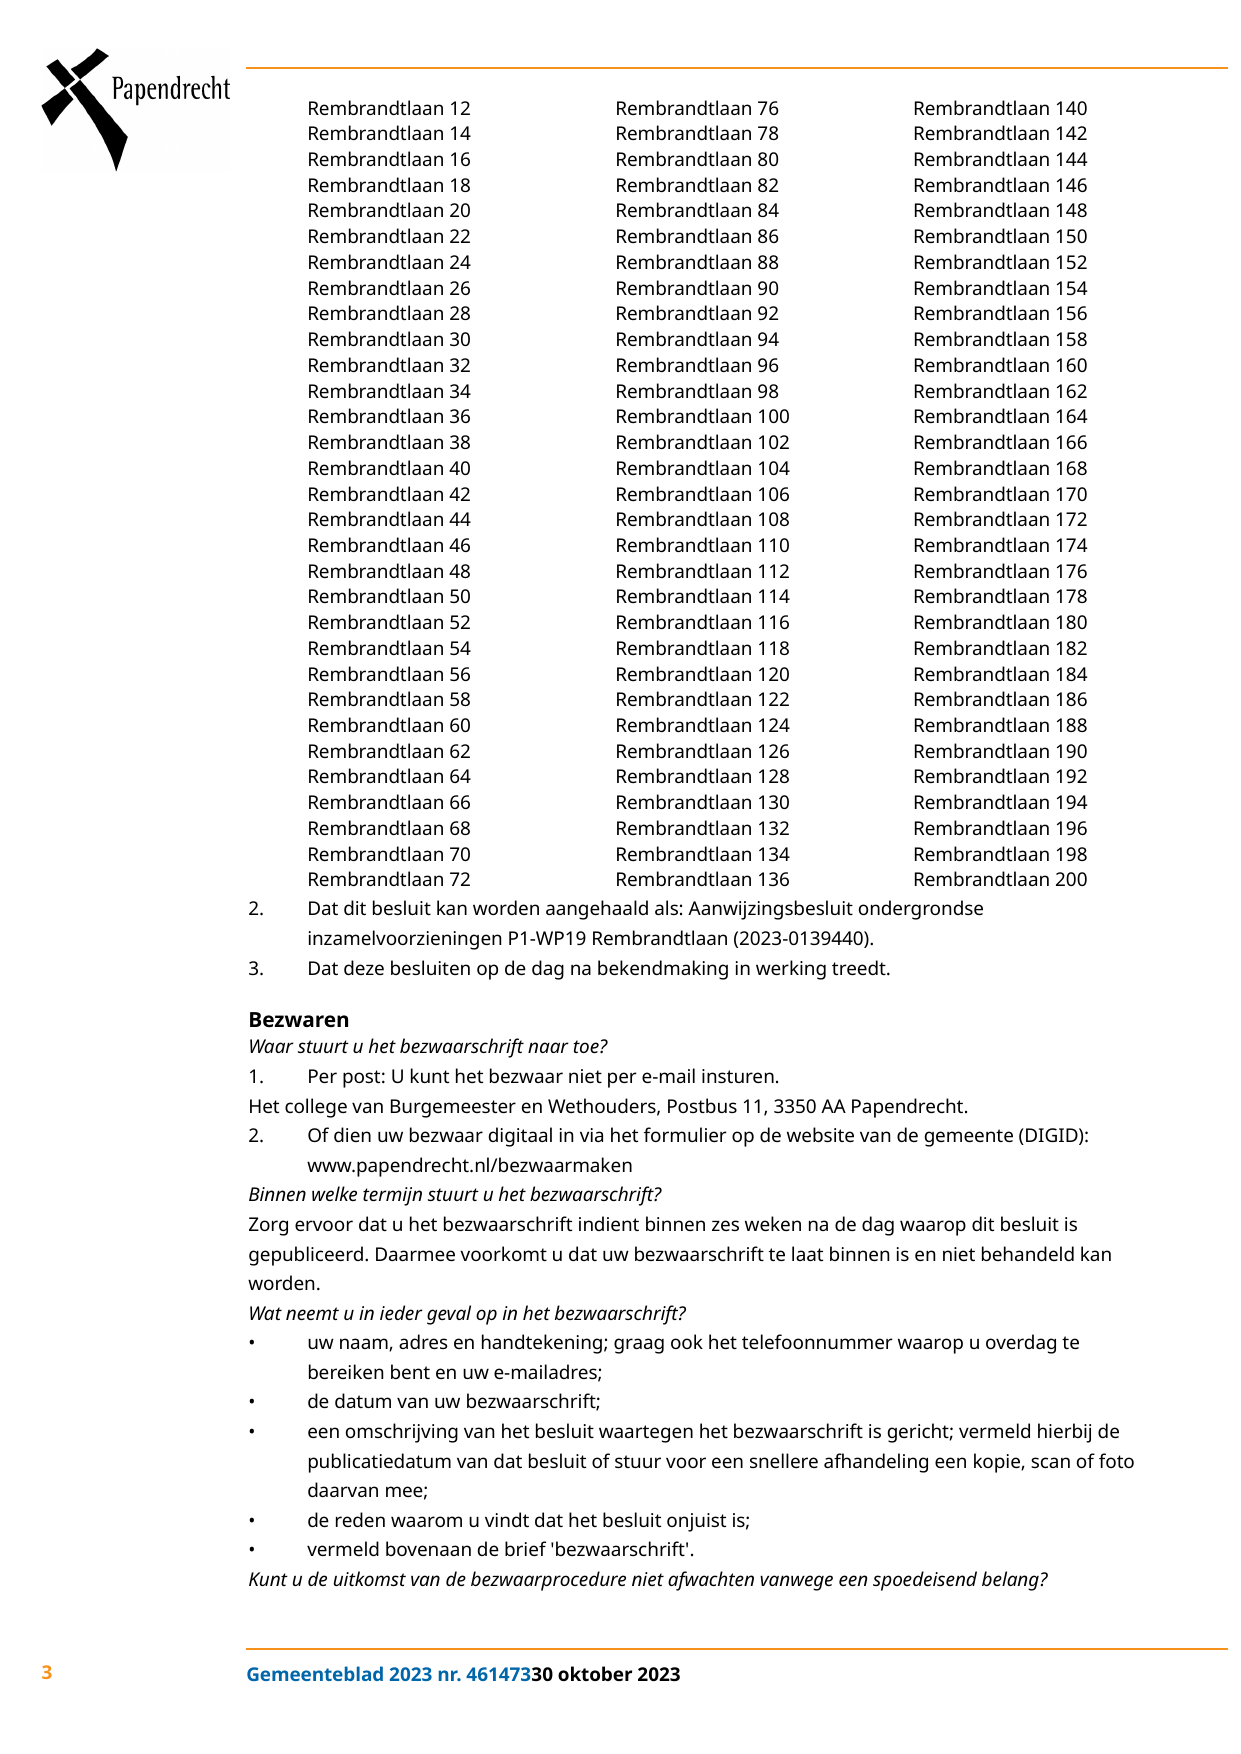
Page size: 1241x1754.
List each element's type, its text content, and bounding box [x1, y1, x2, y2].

table_cell Rembrandtlaan 130 [556, 790, 854, 815]
table_cell Rembrandtlaan 58 [248, 687, 556, 712]
text Het college van Burgemeester en Wethouders, Postbus 11, 3350 AA Papendrecht. [248, 1093, 1152, 1118]
table_cell Rembrandtlaan 42 [248, 481, 556, 506]
table_cell Rembrandtlaan 116 [556, 609, 854, 635]
table_cell Rembrandtlaan 106 [556, 481, 854, 506]
table_cell Rembrandtlaan 142 [854, 121, 1152, 146]
table_cell Rembrandtlaan 64 [248, 764, 556, 789]
list Of dien uw bezwaar digitaal in via het formulier op de website van de gemeente (DIGID): www.papendrecht.nl/bezwaarmaken [248, 1122, 1152, 1178]
table_cell Rembrandtlaan 98 [556, 378, 854, 403]
table_cell Rembrandtlaan 174 [854, 532, 1152, 558]
table_cell Rembrandtlaan 118 [556, 635, 854, 661]
table_cell Rembrandtlaan 22 [248, 224, 556, 249]
table_cell Rembrandtlaan 50 [248, 584, 556, 609]
table_cell Rembrandtlaan 170 [854, 481, 1152, 506]
text Kunt u de uitkomst van de bezwaarprocedure niet afwachten vanwege een spoedeisend belang? [248, 1566, 1152, 1592]
table_cell Rembrandtlaan 148 [854, 198, 1152, 223]
table_cell Rembrandtlaan 150 [854, 224, 1152, 249]
table_cell Rembrandtlaan 126 [556, 738, 854, 764]
table_cell Rembrandtlaan 136 [556, 867, 854, 892]
text Zorg ervoor dat u het bezwaarschrift indient binnen zes weken na de dag waarop dit besluit is gepubliceerd. Daarmee voorkomt u dat uw bezwaarschrift te laat binnen is en niet behandeld kan worden. [248, 1211, 1152, 1296]
table_cell Rembrandtlaan 70 [248, 841, 556, 867]
table_cell Rembrandtlaan 122 [556, 687, 854, 712]
table_cell Rembrandtlaan 44 [248, 506, 556, 532]
table_cell Rembrandtlaan 52 [248, 609, 556, 635]
table_cell Rembrandtlaan 20 [248, 198, 556, 223]
table_cell Rembrandtlaan 92 [556, 301, 854, 326]
table_cell Rembrandtlaan 54 [248, 635, 556, 661]
table_cell Rembrandtlaan 68 [248, 815, 556, 841]
text Binnen welke termijn stuurt u het bezwaarschrift? [248, 1182, 1152, 1207]
list Dat deze besluiten op de dag na bekendmaking in werking treedt. [248, 955, 1152, 981]
table_cell Rembrandtlaan 188 [854, 712, 1152, 738]
table_cell Rembrandtlaan 102 [556, 429, 854, 455]
table_cell Rembrandtlaan 26 [248, 275, 556, 301]
table_cell Rembrandtlaan 66 [248, 790, 556, 815]
list vermeld bovenaan de brief 'bezwaarschrift'. [248, 1537, 1152, 1562]
table_cell Rembrandtlaan 190 [854, 738, 1152, 764]
picture [41, 47, 231, 172]
table_cell Rembrandtlaan 30 [248, 326, 556, 352]
table_cell Rembrandtlaan 12 [248, 95, 556, 121]
table_cell Rembrandtlaan 82 [556, 172, 854, 198]
table_cell Rembrandtlaan 32 [248, 352, 556, 378]
table_cell Rembrandtlaan 62 [248, 738, 556, 764]
table_cell Rembrandtlaan 18 [248, 172, 556, 198]
text Wat neemt u in ieder geval op in het bezwaarschrift? [248, 1300, 1152, 1326]
list een omschrijving van het besluit waartegen het bezwaarschrift is gericht; vermeld hierbij de publicatiedatum van dat besluit of stuur voor een snellere afhandeling een kopie, scan of foto daarvan mee; [248, 1418, 1152, 1503]
table_cell Rembrandtlaan 84 [556, 198, 854, 223]
table_cell Rembrandtlaan 180 [854, 609, 1152, 635]
table_cell Rembrandtlaan 40 [248, 455, 556, 481]
table_cell Rembrandtlaan 88 [556, 249, 854, 275]
table_cell Rembrandtlaan 60 [248, 712, 556, 738]
text Waar stuurt u het bezwaarschrift naar toe? [248, 1034, 1152, 1059]
table_cell Rembrandtlaan 24 [248, 249, 556, 275]
table_cell Rembrandtlaan 86 [556, 224, 854, 249]
table_cell Rembrandtlaan 110 [556, 532, 854, 558]
table_cell Rembrandtlaan 184 [854, 661, 1152, 687]
table_cell Rembrandtlaan 162 [854, 378, 1152, 403]
table_cell Rembrandtlaan 124 [556, 712, 854, 738]
list Dat dit besluit kan worden aangehaald als: Aanwijzingsbesluit ondergrondse inzamelvoorzieningen P1-WP19 Rembrandtlaan (2023-0139440). [248, 896, 1152, 951]
table_cell Rembrandtlaan 146 [854, 172, 1152, 198]
table_cell Rembrandtlaan 152 [854, 249, 1152, 275]
table_cell Rembrandtlaan 104 [556, 455, 854, 481]
table_cell Rembrandtlaan 164 [854, 404, 1152, 429]
table_cell Rembrandtlaan 78 [556, 121, 854, 146]
list Per post: U kunt het bezwaar niet per e-mail insturen. [248, 1063, 1152, 1089]
table_cell Rembrandtlaan 198 [854, 841, 1152, 867]
table_cell Rembrandtlaan 46 [248, 532, 556, 558]
table_cell Rembrandtlaan 100 [556, 404, 854, 429]
table_cell Rembrandtlaan 114 [556, 584, 854, 609]
table_cell Rembrandtlaan 128 [556, 764, 854, 789]
table_cell Rembrandtlaan 166 [854, 429, 1152, 455]
table_cell Rembrandtlaan 28 [248, 301, 556, 326]
table_cell Rembrandtlaan 56 [248, 661, 556, 687]
table_cell Rembrandtlaan 192 [854, 764, 1152, 789]
table_cell Rembrandtlaan 196 [854, 815, 1152, 841]
table_cell Rembrandtlaan 34 [248, 378, 556, 403]
table_cell Rembrandtlaan 134 [556, 841, 854, 867]
table_cell Rembrandtlaan 182 [854, 635, 1152, 661]
text Bezwaren [248, 1005, 1152, 1034]
table_cell Rembrandtlaan 80 [556, 146, 854, 172]
table_cell Rembrandtlaan 168 [854, 455, 1152, 481]
table_cell Rembrandtlaan 132 [556, 815, 854, 841]
table_cell Rembrandtlaan 72 [248, 867, 556, 892]
table_cell Rembrandtlaan 76 [556, 95, 854, 121]
table_cell Rembrandtlaan 160 [854, 352, 1152, 378]
list de datum van uw bezwaarschrift; [248, 1389, 1152, 1414]
table_cell Rembrandtlaan 90 [556, 275, 854, 301]
table_cell Rembrandtlaan 200 [854, 867, 1152, 892]
table_cell Rembrandtlaan 96 [556, 352, 854, 378]
list uw naam, adres en handtekening; graag ook het telefoonnummer waarop u overdag te bereiken bent en uw e-mailadres; [248, 1329, 1152, 1385]
list de reden waarom u vindt dat het besluit onjuist is; [248, 1507, 1152, 1533]
table_cell Rembrandtlaan 14 [248, 121, 556, 146]
table_cell Rembrandtlaan 38 [248, 429, 556, 455]
table_cell Rembrandtlaan 120 [556, 661, 854, 687]
table_cell Rembrandtlaan 16 [248, 146, 556, 172]
table_cell Rembrandtlaan 112 [556, 558, 854, 584]
table_cell Rembrandtlaan 48 [248, 558, 556, 584]
table_cell Rembrandtlaan 36 [248, 404, 556, 429]
table_cell Rembrandtlaan 158 [854, 326, 1152, 352]
table_cell Rembrandtlaan 154 [854, 275, 1152, 301]
table_cell Rembrandtlaan 94 [556, 326, 854, 352]
table_cell Rembrandtlaan 176 [854, 558, 1152, 584]
table_cell Rembrandtlaan 194 [854, 790, 1152, 815]
table_cell Rembrandtlaan 140 [854, 95, 1152, 121]
table_cell Rembrandtlaan 144 [854, 146, 1152, 172]
table_cell Rembrandtlaan 172 [854, 506, 1152, 532]
table_cell Rembrandtlaan 178 [854, 584, 1152, 609]
table_cell Rembrandtlaan 156 [854, 301, 1152, 326]
table_cell Rembrandtlaan 186 [854, 687, 1152, 712]
table_cell Rembrandtlaan 108 [556, 506, 854, 532]
